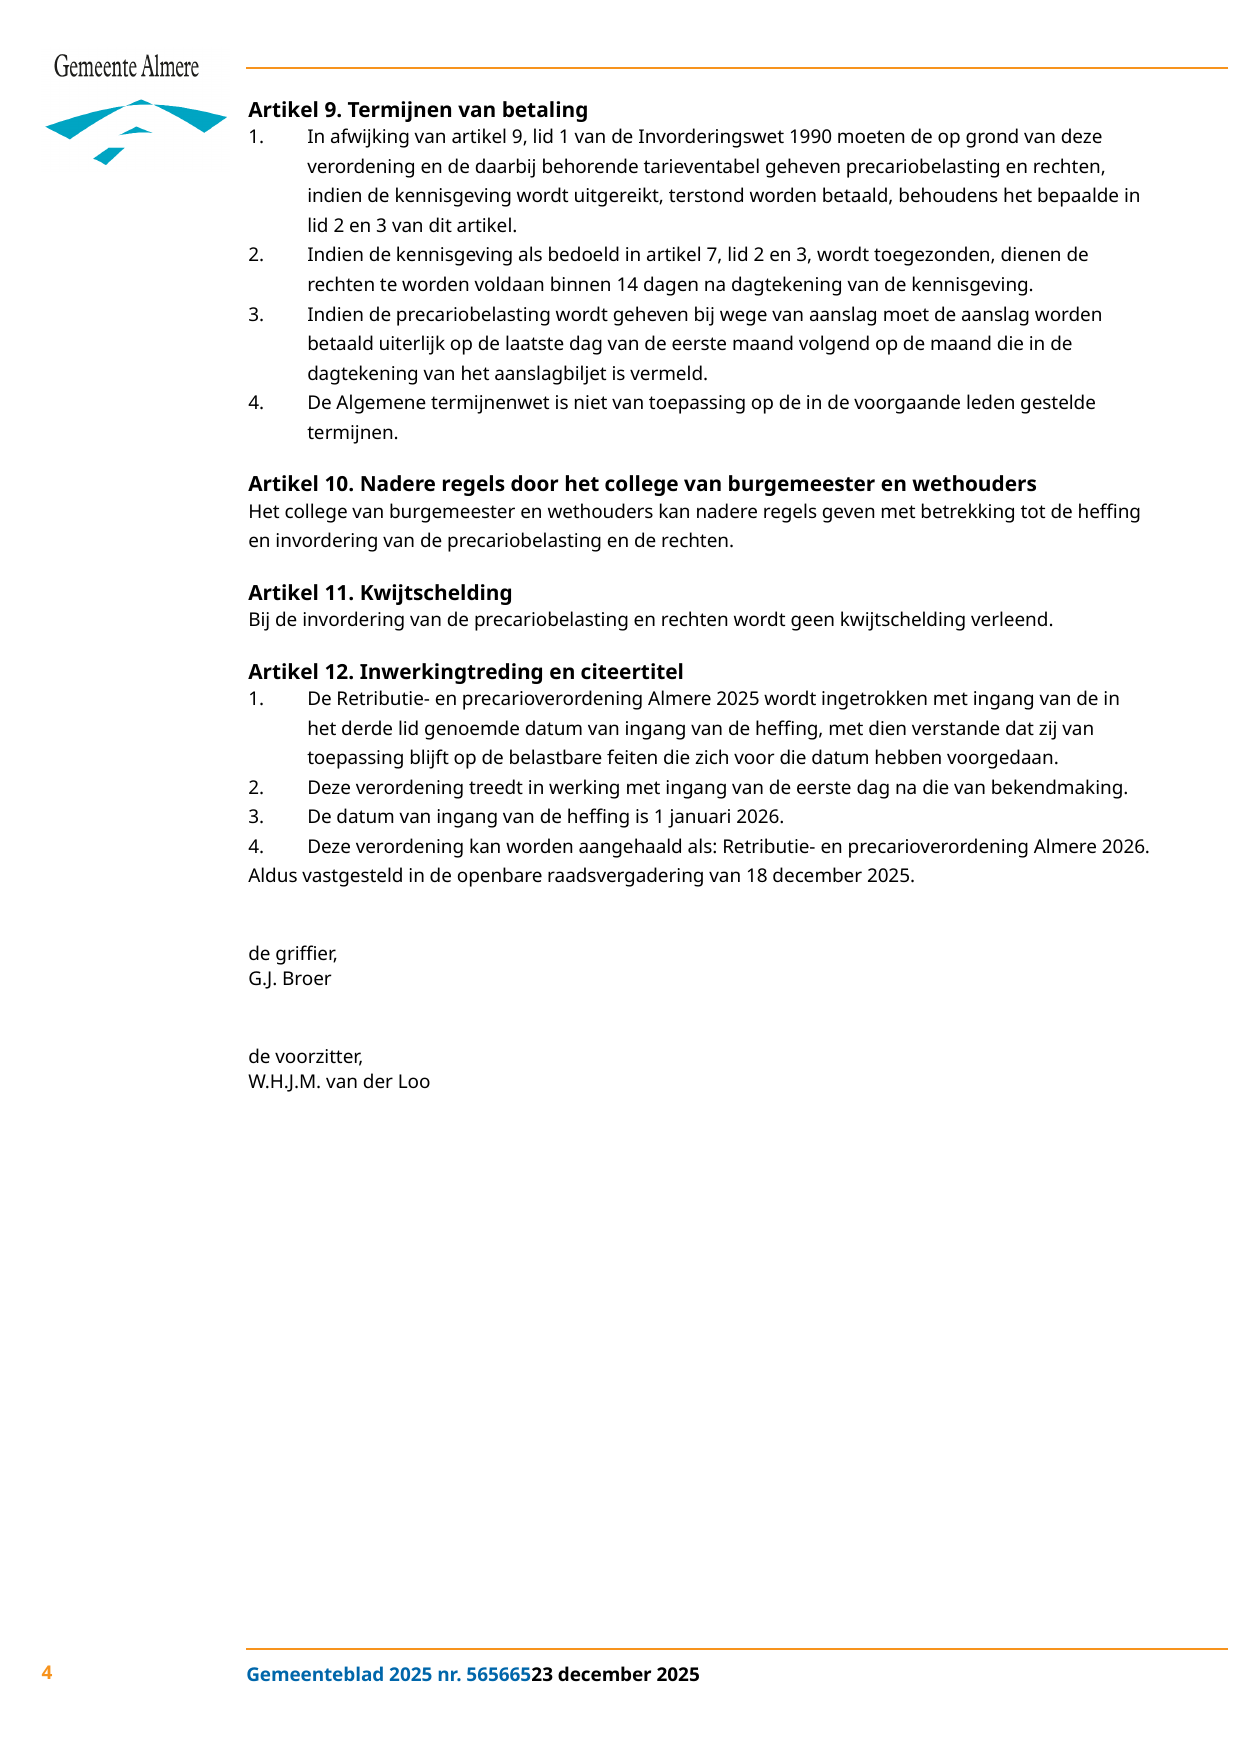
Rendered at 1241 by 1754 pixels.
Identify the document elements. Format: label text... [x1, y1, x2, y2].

text Artikel 9. Termijnen van betaling [248, 95, 1152, 123]
text Artikel 11. Kwijtschelding [248, 578, 1152, 606]
list Deze verordening treedt in werking met ingang van de eerste dag na die van bekendmaking. [248, 774, 1152, 800]
list Indien de precariobelasting wordt geheven bij wege van aanslag moet de aanslag worden betaald uiterlijk op de laatste dag van de eerste maand volgend op de maand die in de dagtekening van het aanslagbiljet is vermeld. [248, 301, 1152, 386]
text Artikel 10. Nadere regels door het college van burgemeester en wethouders [248, 469, 1152, 498]
picture [41, 47, 231, 172]
text Bij de invordering van de precariobelasting en rechten wordt geen kwijtschelding verleend. [248, 606, 1152, 632]
text W.H.J.M. van der Loo [248, 1068, 1152, 1094]
list Deze verordening kan worden aangehaald als: Retributie- en precarioverordening Almere 2026. [248, 833, 1152, 859]
text de voorzitter, [248, 1043, 1152, 1068]
list In afwijking van artikel 9, lid 1 van de Invorderingswet 1990 moeten de op grond van deze verordening en de daarbij behorende tarieventabel geheven precariobelasting en rechten, indien de kennisgeving wordt uitgereikt, terstond worden betaald, behoudens het bepaalde in lid 2 en 3 van dit artikel. [248, 123, 1152, 238]
list De Algemene termijnenwet is niet van toepassing op de in de voorgaande leden gestelde termijnen. [248, 389, 1152, 445]
list De Retributie- en precarioverordening Almere 2025 wordt ingetrokken met ingang van de in het derde lid genoemde datum van ingang van de heffing, met dien verstande dat zij van toepassing blijft op de belastbare feiten die zich voor die datum hebben voorgedaan. [248, 685, 1152, 770]
list De datum van ingang van de heffing is 1 januari 2026. [248, 803, 1152, 829]
text Aldus vastgesteld in de openbare raadsvergadering van 18 december 2025. [248, 863, 1152, 888]
text de griffier, [248, 940, 1152, 966]
text G.J. Broer [248, 966, 1152, 991]
text Artikel 12. Inwerkingtreding en citeertitel [248, 657, 1152, 685]
list Indien de kennisgeving als bedoeld in artikel 7, lid 2 en 3, wordt toegezonden, dienen de rechten te worden voldaan binnen 14 dagen na dagtekening van de kennisgeving. [248, 242, 1152, 297]
text Het college van burgemeester en wethouders kan nadere regels geven met betrekking tot de heffing en invordering van de precariobelasting en de rechten. [248, 498, 1152, 553]
